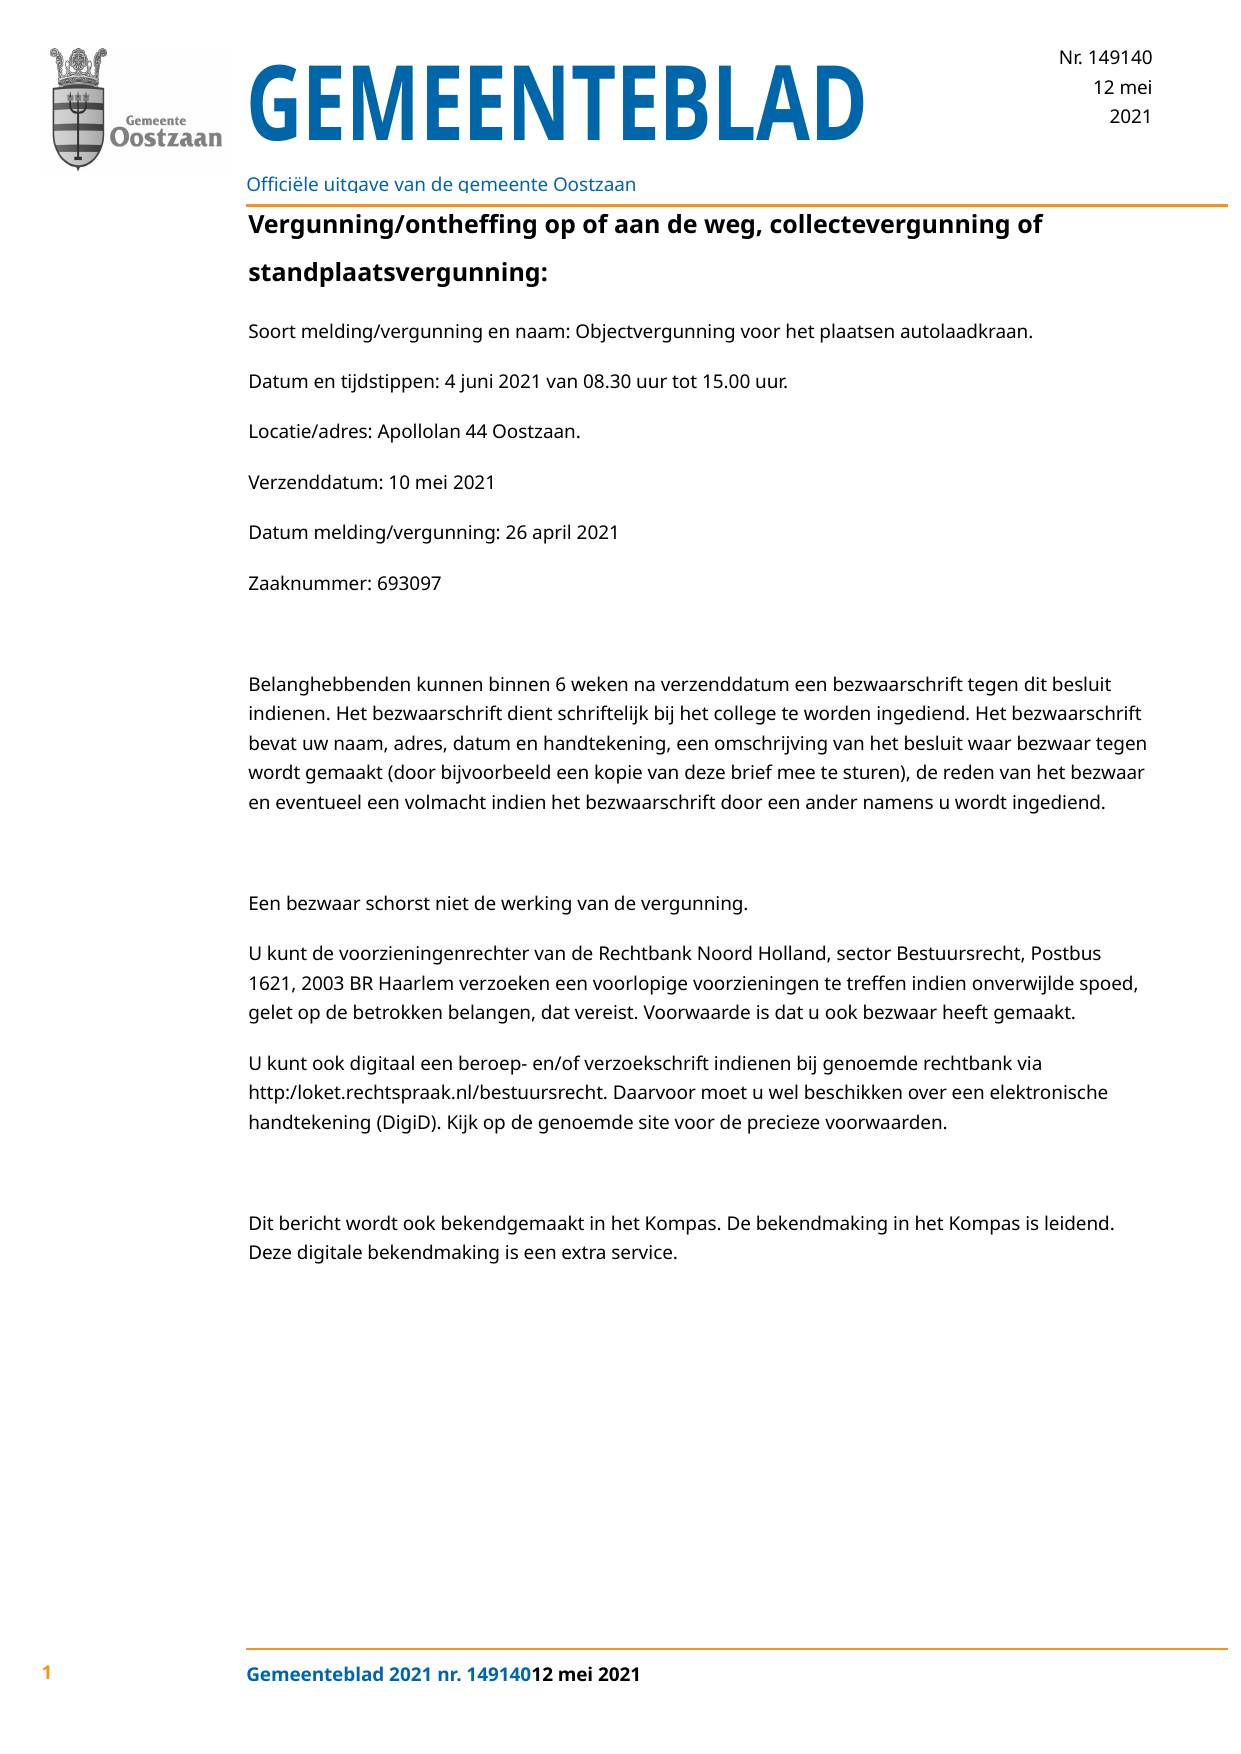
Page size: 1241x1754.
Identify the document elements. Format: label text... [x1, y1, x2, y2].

text U kunt ook digitaal een beroep- en/of verzoekschrift indienen bij genoemde rechtbank via http:/loket.rechtspraak.nl/bestuursrecht. Daarvoor moet u wel beschikken over een elektronische handtekening (DigiD). Kijk op de genoemde site voor de precieze voorwaarden. [248, 1050, 1152, 1135]
text Datum melding/vergunning: 26 april 2021 [248, 519, 1152, 545]
text Soort melding/vergunning en naam: Objectvergunning voor het plaatsen autolaadkraan. [248, 318, 1152, 344]
text Verzenddatum: 10 mei 2021 [248, 469, 1152, 495]
picture [41, 47, 231, 172]
text Dit bericht wordt ook bekendgemaakt in het Kompas. De bekendmaking in het Kompas is leidend. Deze digitale bekendmaking is een extra service. [248, 1210, 1152, 1265]
text Belanghebbenden kunnen binnen 6 weken na verzenddatum een bezwaarschrift tegen dit besluit indienen. Het bezwaarschrift dient schriftelijk bij het college te worden ingediend. Het bezwaarschrift bevat uw naam, adres, datum en handtekening, een omschrijving van het besluit waar bezwaar tegen wordt gemaakt (door bijvoorbeeld een kopie van deze brief mee te sturen), de reden van het bezwaar en eventueel een volmacht indien het bezwaarschrift door een ander namens u wordt ingediend. [248, 671, 1152, 815]
text U kunt de voorzieningenrechter van de Rechtbank Noord Holland, sector Bestuursrecht, Postbus 1621, 2003 BR Haarlem verzoeken een voorlopige voorzieningen te treffen indien onverwijlde spoed, gelet op de betrokken belangen, dat vereist. Voorwaarde is dat u ook bezwaar heeft gemaakt. [248, 940, 1152, 1025]
text Locatie/adres: Apollolan 44 Oostzaan. [248, 419, 1152, 444]
text Zaaknummer: 693097 [248, 570, 1152, 596]
text Vergunning/ontheffing op of aan de weg, collectevergunning of standplaatsvergunning: [248, 207, 1152, 288]
text Datum en tijdstippen: 4 juni 2021 van 08.30 uur tot 15.00 uur. [248, 368, 1152, 394]
text Een bezwaar schorst niet de werking van de vergunning. [248, 890, 1152, 916]
